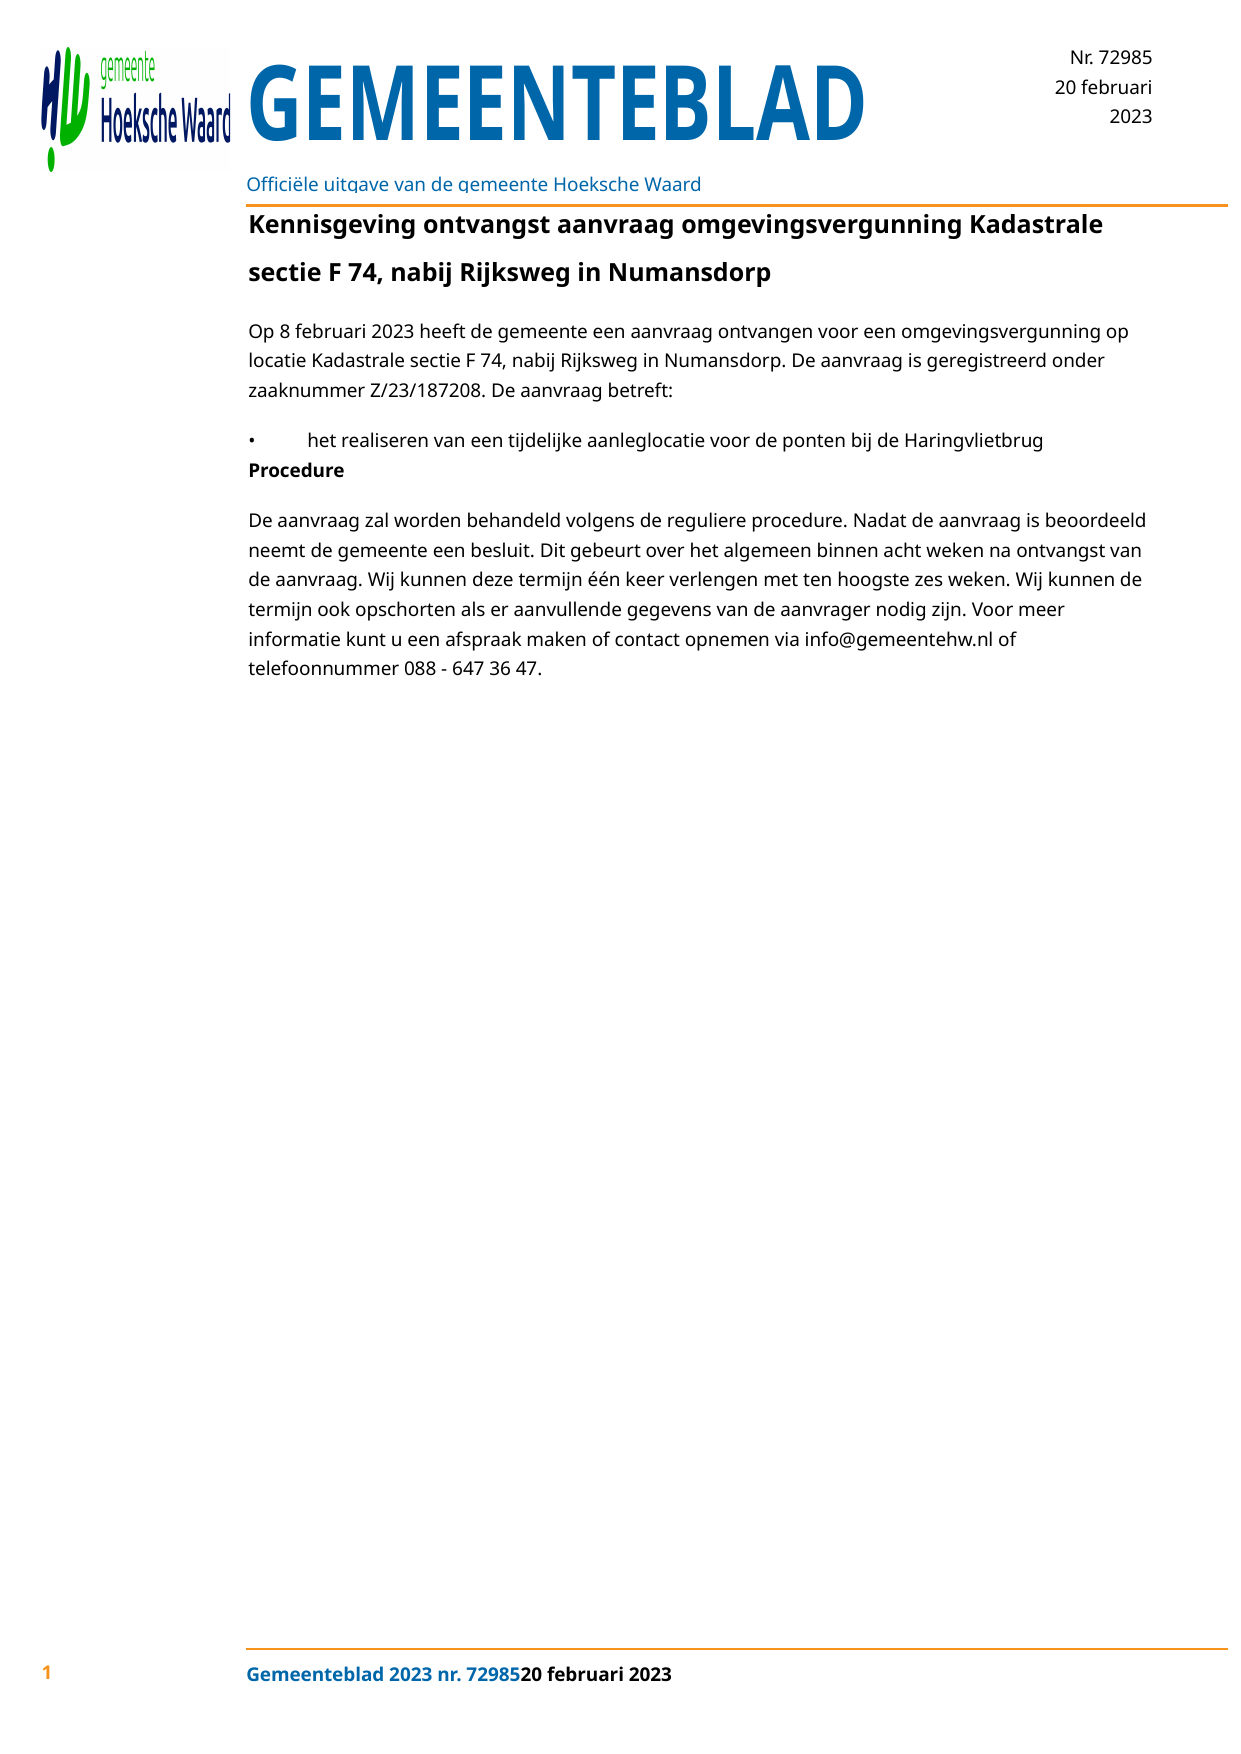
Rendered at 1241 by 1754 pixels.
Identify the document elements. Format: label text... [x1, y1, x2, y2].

list het realiseren van een tijdelijke aanleglocatie voor de ponten bij de Haringvlietbrug [248, 427, 1152, 453]
text Procedure [248, 457, 1152, 483]
text Kennisgeving ontvangst aanvraag omgevingsvergunning Kadastrale sectie F 74, nabij Rijksweg in Numansdorp [248, 207, 1152, 288]
picture [41, 47, 231, 172]
text Op 8 februari 2023 heeft de gemeente een aanvraag ontvangen voor een omgevingsvergunning op locatie Kadastrale sectie F 74, nabij Rijksweg in Numansdorp. De aanvraag is geregistreerd onder zaaknummer Z/23/187208. De aanvraag betreft: [248, 318, 1152, 403]
text De aanvraag zal worden behandeld volgens de reguliere procedure. Nadat de aanvraag is beoordeeld neemt de gemeente een besluit. Dit gebeurt over het algemeen binnen acht weken na ontvangst van de aanvraag. Wij kunnen deze termijn één keer verlengen met ten hoogste zes weken. Wij kunnen de termijn ook opschorten als er aanvullende gegevens van de aanvrager nodig zijn. Voor meer informatie kunt u een afspraak maken of contact opnemen via info@gemeentehw.nl of telefoonnummer 088 - 647 36 47. [248, 507, 1152, 681]
